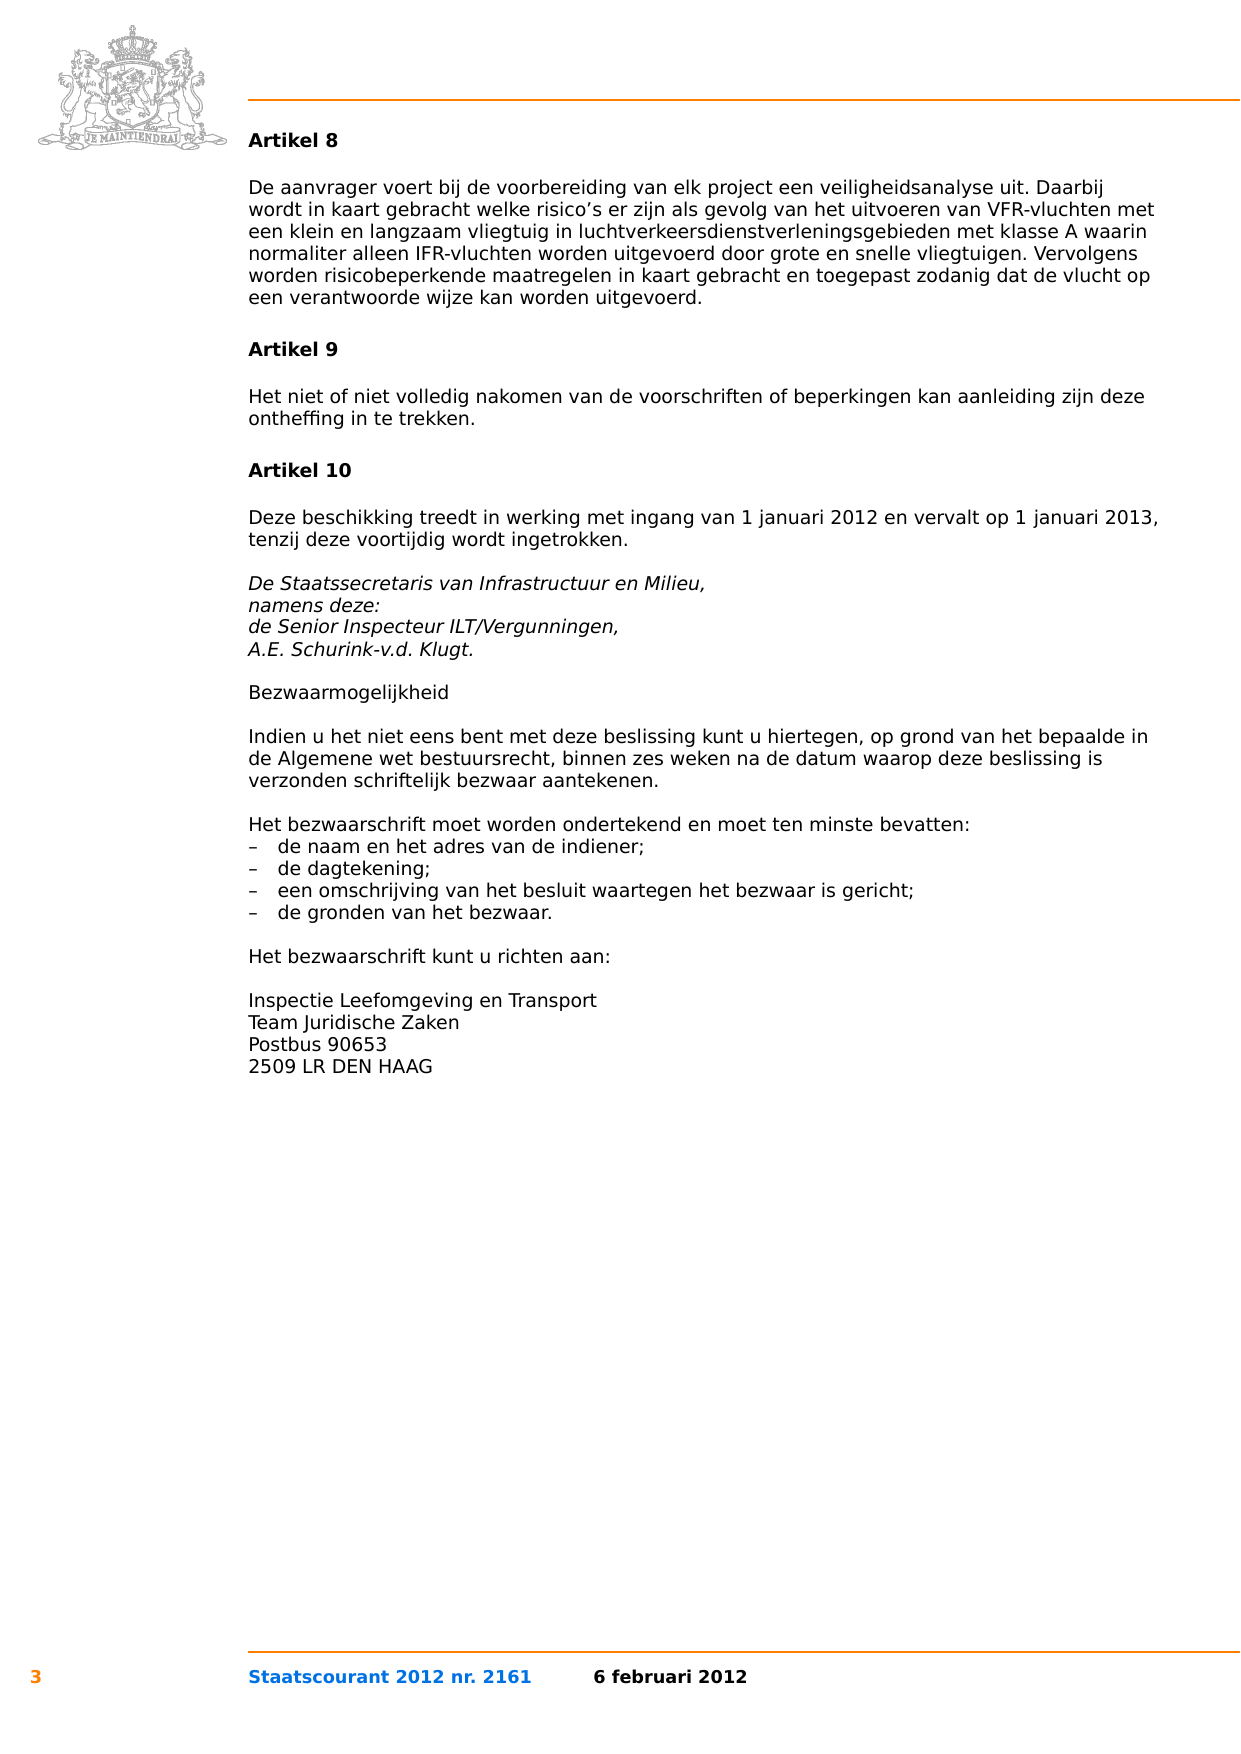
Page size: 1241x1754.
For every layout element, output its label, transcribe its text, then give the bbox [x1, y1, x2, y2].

subtitle Artikel 8 [248, 130, 1163, 152]
text – een omschrijving van het besluit waartegen het bezwaar is gericht; [248, 880, 1163, 902]
text – de naam en het adres van de indiener; [248, 836, 1163, 858]
text Deze beschikking treedt in werking met ingang van 1 januari 2012 en vervalt op 1 januari 2013, tenzij deze voortijdig wordt ingetrokken. [248, 507, 1163, 551]
text Postbus 90653 [248, 1033, 1163, 1056]
text – de dagtekening; [248, 858, 1163, 880]
text Het bezwaarschrift kunt u richten aan: [248, 946, 1163, 968]
text Team Juridische Zaken [248, 1012, 1163, 1033]
text Inspectie Leefomgeving en Transport [248, 989, 1163, 1012]
subtitle Artikel 9 [248, 339, 1163, 361]
text De Staatssecretaris van Infrastructuur en Milieu, namens deze: de Senior Inspecteur ILT/Vergunningen, A.E. Schurink-v.d. Klugt. [248, 572, 1163, 660]
text Indien u het niet eens bent met deze beslissing kunt u hiertegen, op grond van het bepaalde in de Algemene wet bestuursrecht, binnen zes weken na de datum waarop deze beslissing is verzonden schriftelijk bezwaar aantekenen. [248, 726, 1163, 792]
subtitle Artikel 10 [248, 460, 1163, 482]
text Bezwaarmogelijkheid [248, 682, 1163, 704]
text 2509 LR DEN HAAG [248, 1056, 1163, 1077]
text – de gronden van het bezwaar. [248, 902, 1163, 924]
picture [38, 25, 227, 150]
text Het bezwaarschrift moet worden ondertekend en moet ten minste bevatten: [248, 814, 1163, 836]
text Het niet of niet volledig nakomen van de voorschriften of beperkingen kan aanleiding zijn deze ontheffing in te trekken. [248, 386, 1163, 430]
text De aanvrager voert bij de voorbereiding van elk project een veiligheidsanalyse uit. Daarbij wordt in kaart gebracht welke risico’s er zijn als gevolg van het uitvoeren van VFR-vluchten met een klein en langzaam vliegtuig in luchtverkeersdienstverleningsgebieden met klasse A waarin normaliter alleen IFR-vluchten worden uitgevoerd door grote en snelle vliegtuigen. Vervolgens worden risicobeperkende maatregelen in kaart gebracht en toegepast zodanig dat de vlucht op een verantwoorde wijze kan worden uitgevoerd. [248, 177, 1163, 309]
